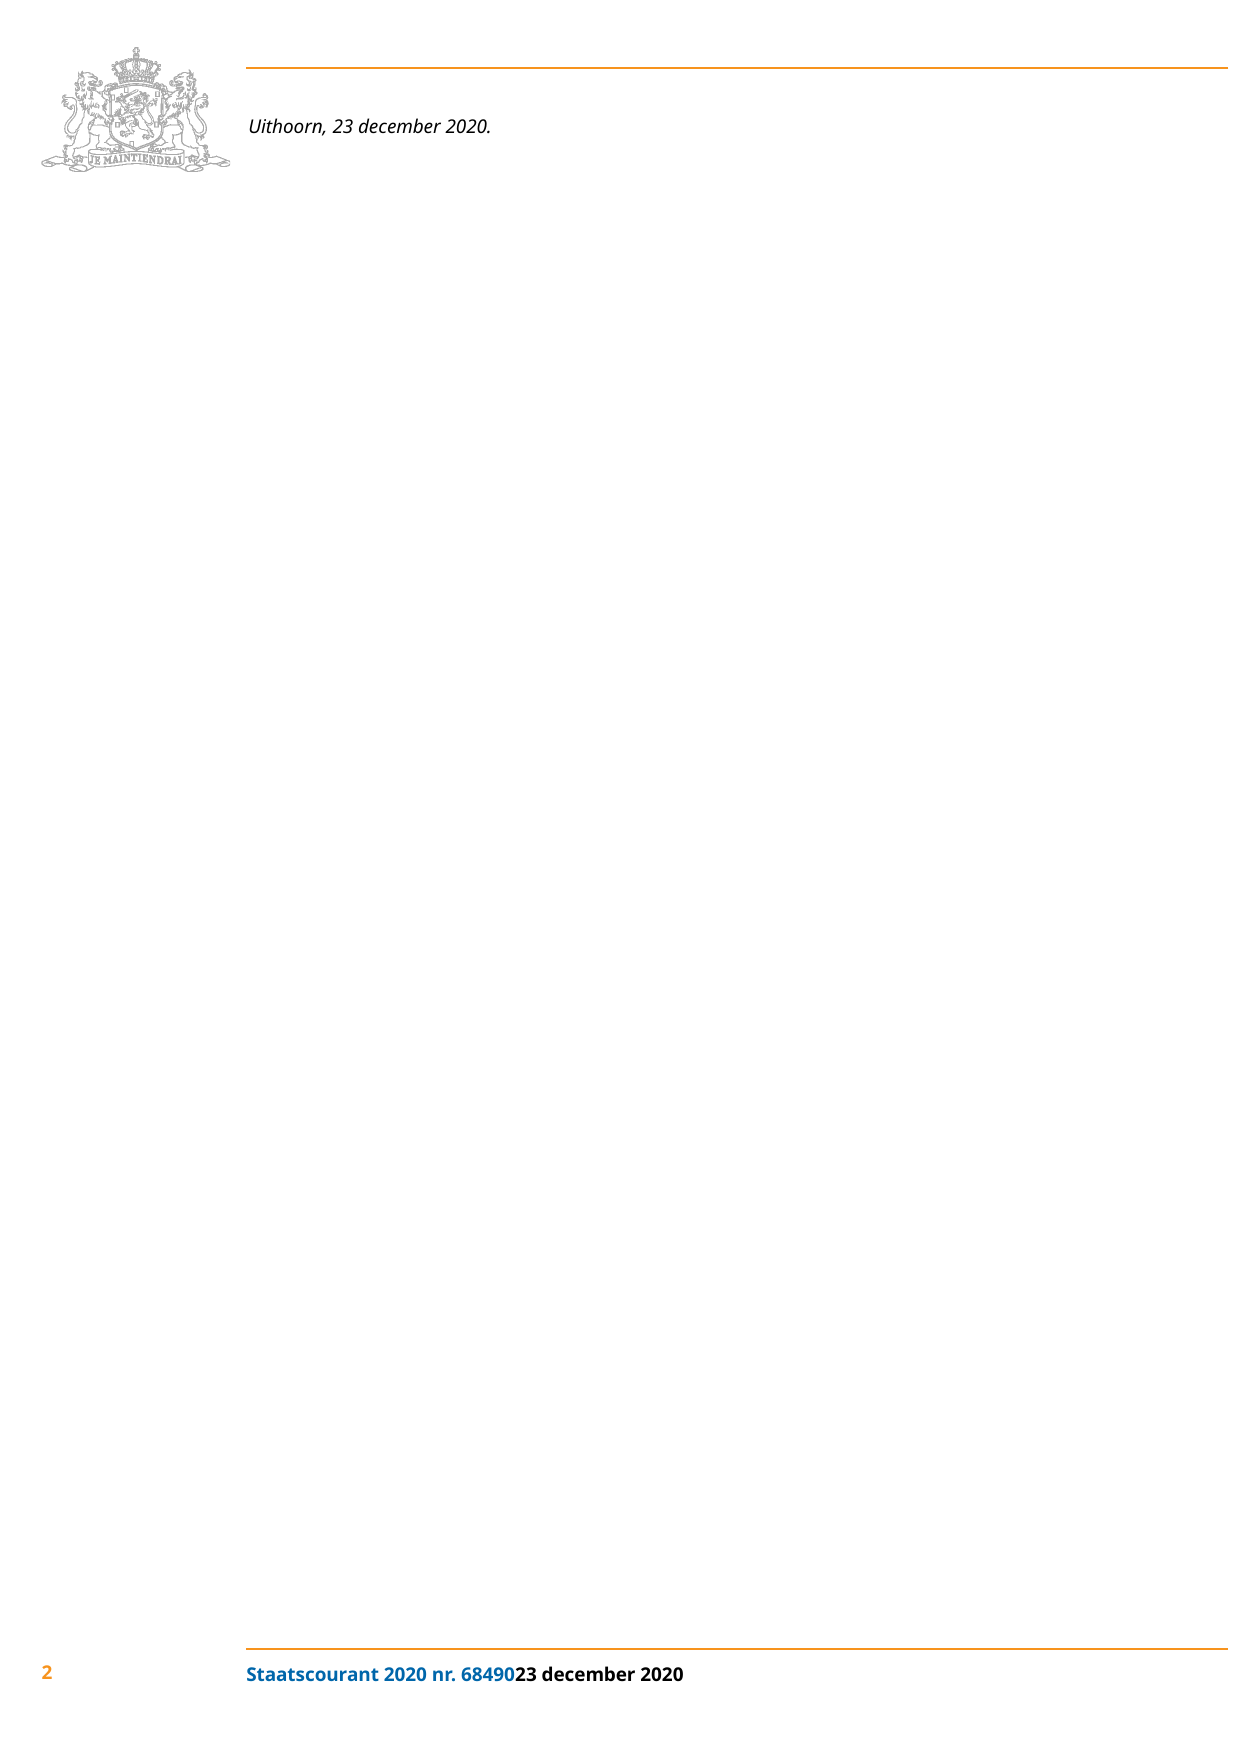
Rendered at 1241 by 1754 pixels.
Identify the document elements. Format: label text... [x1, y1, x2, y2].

text Uithoorn, 23 december 2020. [248, 113, 1152, 139]
picture [41, 47, 231, 172]
